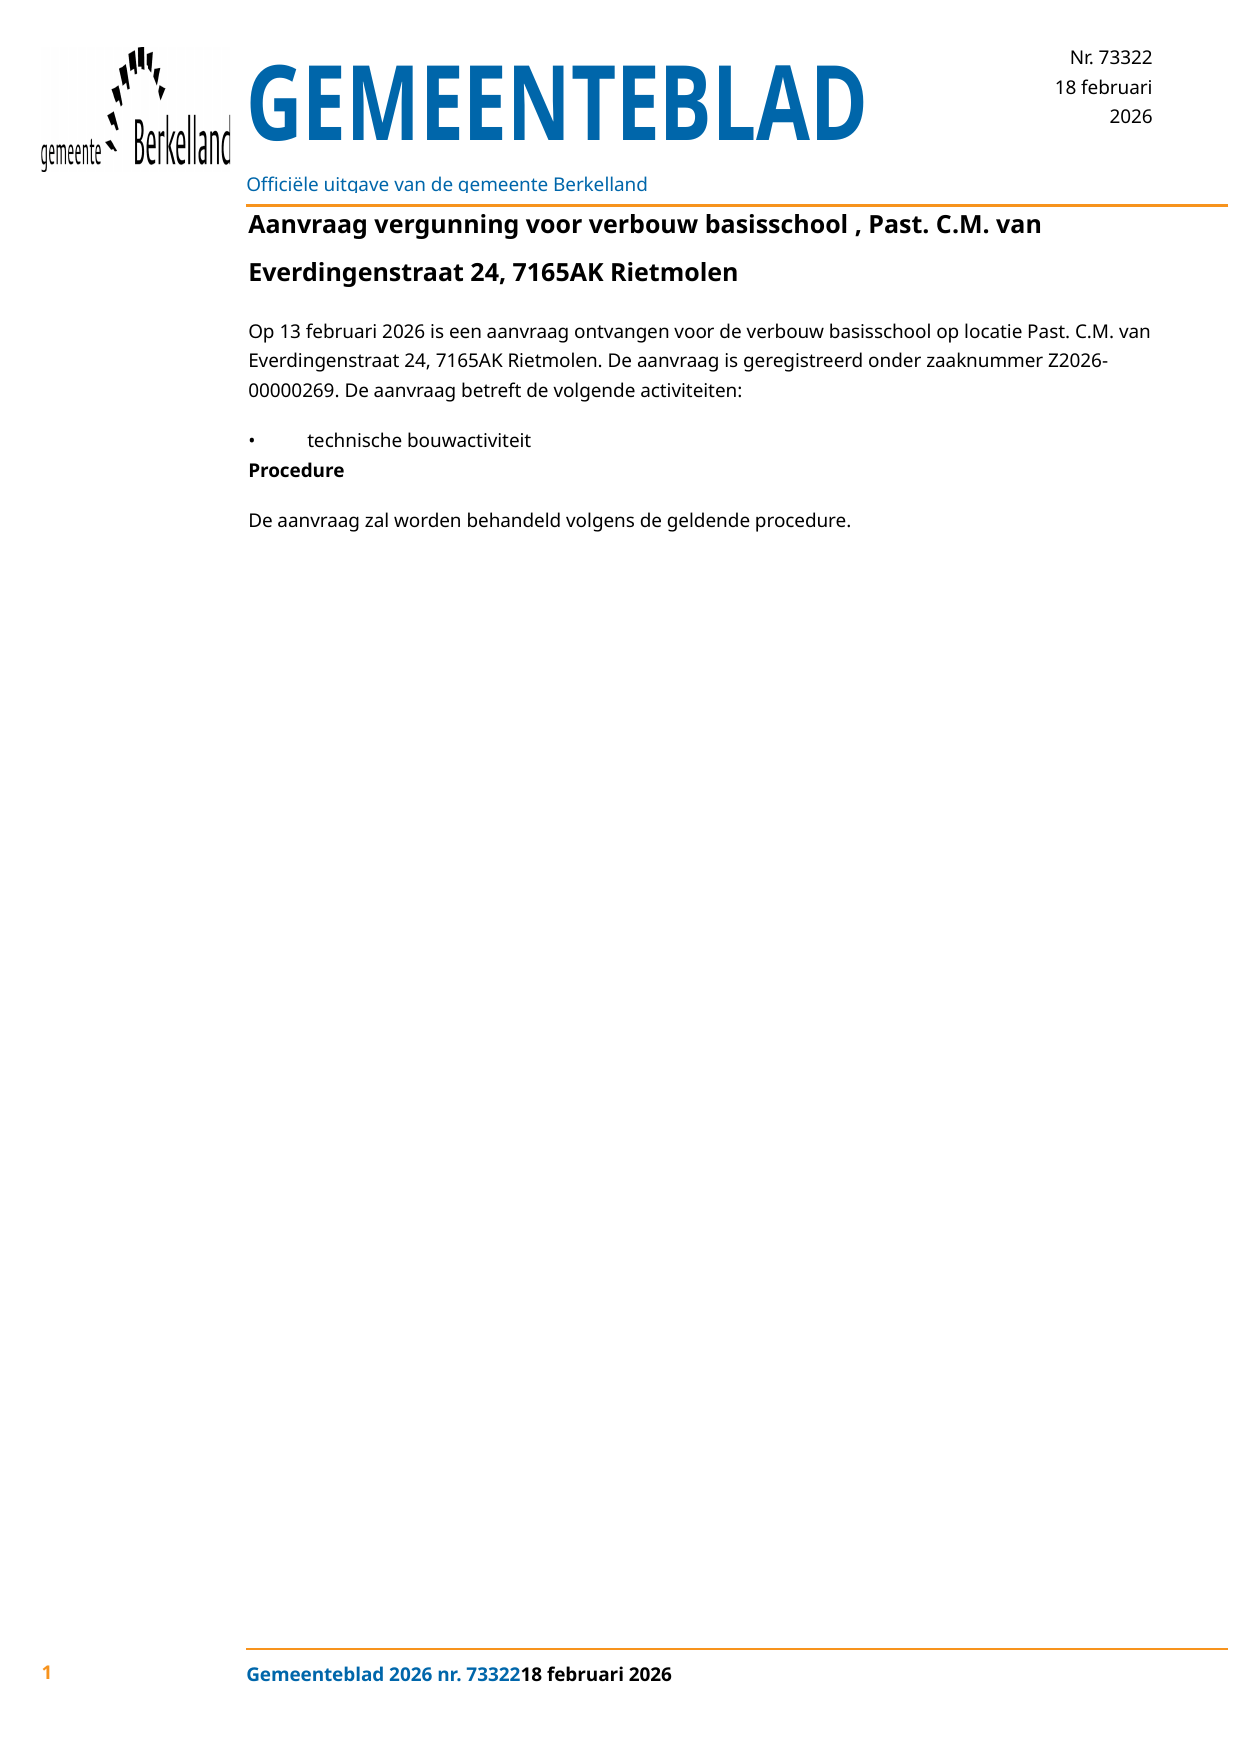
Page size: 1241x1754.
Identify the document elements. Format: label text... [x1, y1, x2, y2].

text Aanvraag vergunning voor verbouw basisschool , Past. C.M. van Everdingenstraat 24, 7165AK Rietmolen [248, 207, 1152, 288]
text Op 13 februari 2026 is een aanvraag ontvangen voor de verbouw basisschool op locatie Past. C.M. van Everdingenstraat 24, 7165AK Rietmolen. De aanvraag is geregistreerd onder zaaknummer Z2026-00000269. De aanvraag betreft de volgende activiteiten: [248, 318, 1152, 403]
text Procedure [248, 457, 1152, 483]
text De aanvraag zal worden behandeld volgens de geldende procedure. [248, 507, 1152, 533]
list technische bouwactiviteit [248, 427, 1152, 453]
picture [41, 47, 231, 172]
